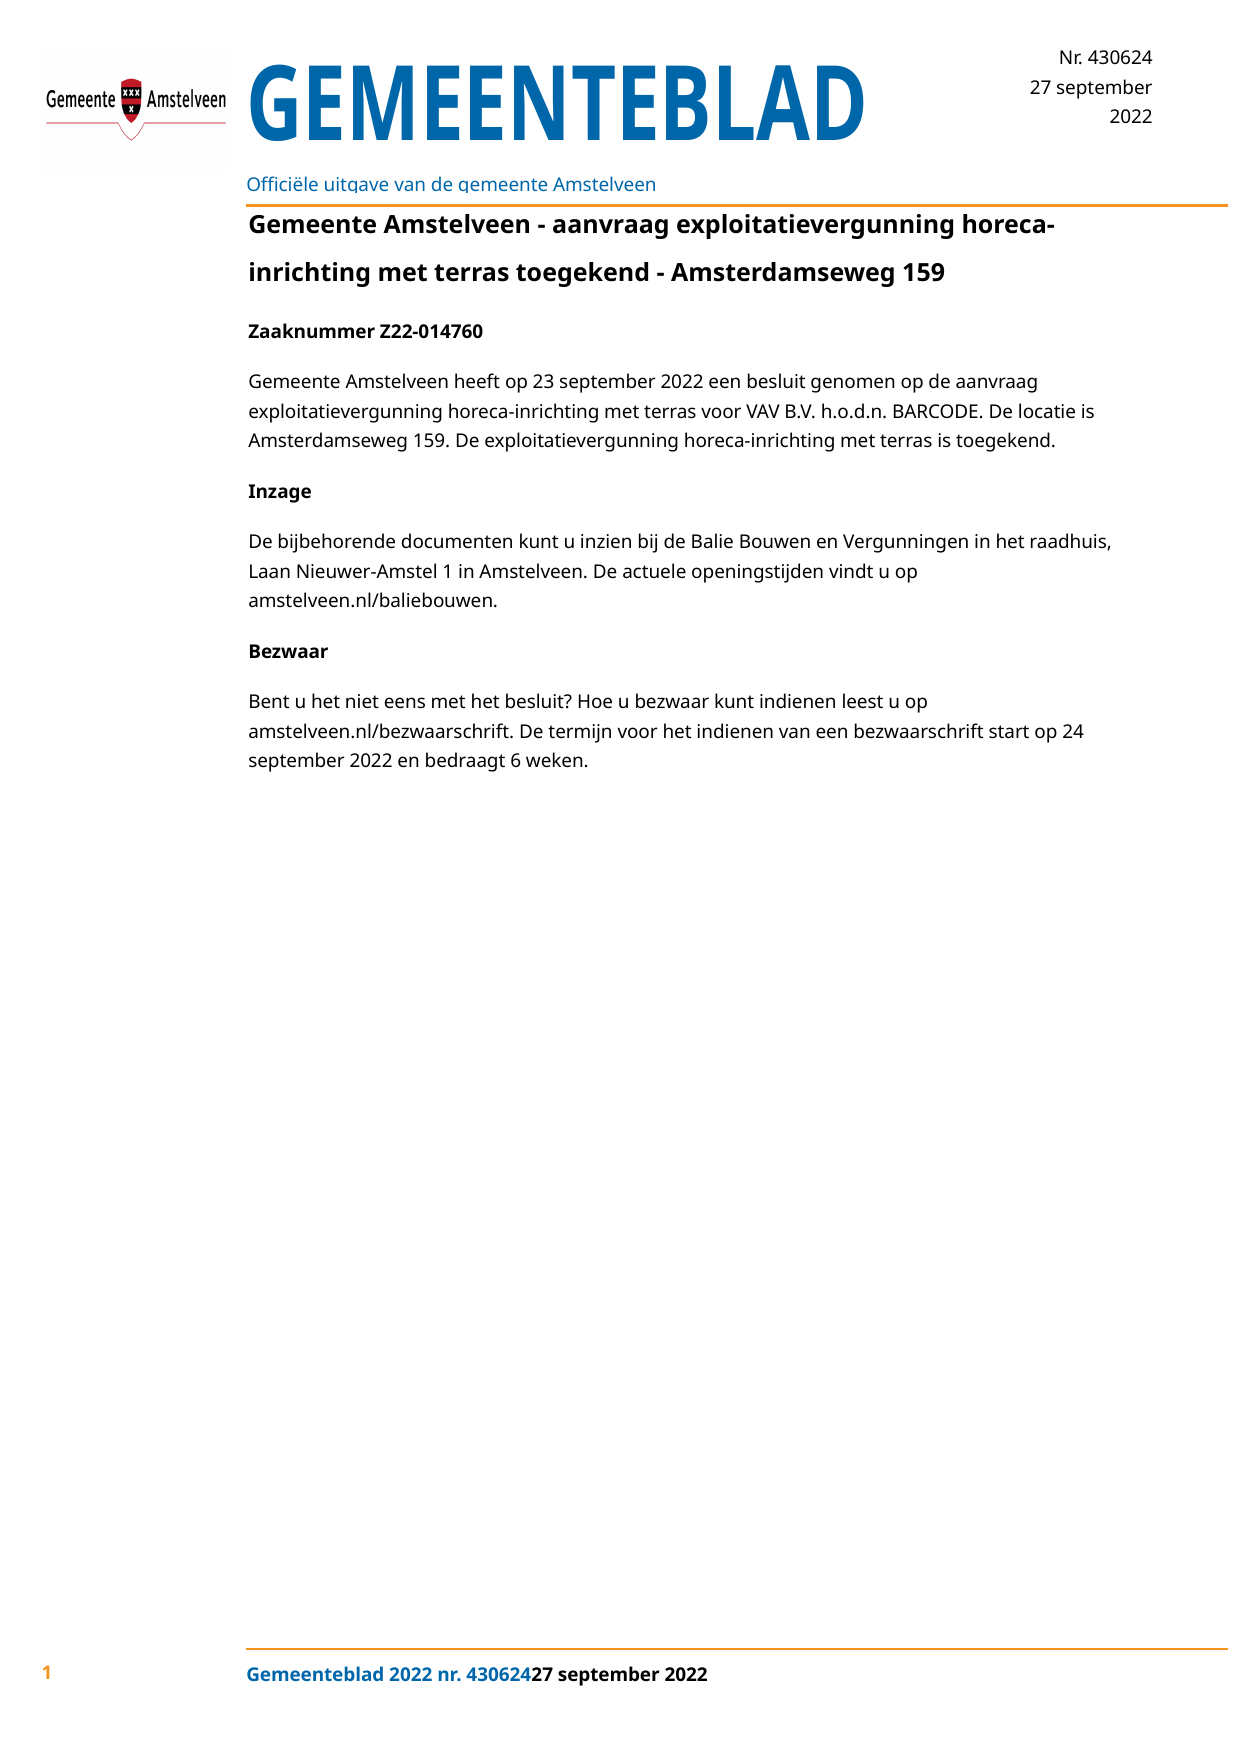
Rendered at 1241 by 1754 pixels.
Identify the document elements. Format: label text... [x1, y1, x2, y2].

text Bent u het niet eens met het besluit? Hoe u bezwaar kunt indienen leest u op amstelveen.nl/bezwaarschrift. De termijn voor het indienen van een bezwaarschrift start op 24 september 2022 en bedraagt 6 weken. [248, 688, 1152, 773]
picture [41, 47, 231, 172]
text De bijbehorende documenten kunt u inzien bij de Balie Bouwen en Vergunningen in het raadhuis, Laan Nieuwer-Amstel 1 in Amstelveen. De actuele openingstijden vindt u op amstelveen.nl/baliebouwen. [248, 528, 1152, 613]
text Gemeente Amstelveen heeft op 23 september 2022 een besluit genomen op de aanvraag exploitatievergunning horeca-inrichting met terras voor VAV B.V. h.o.d.n. BARCODE. De locatie is Amsterdamseweg 159. De exploitatievergunning horeca-inrichting met terras is toegekend. [248, 368, 1152, 453]
text Gemeente Amstelveen - aanvraag exploitatievergunning horeca-inrichting met terras toegekend - Amsterdamseweg 159 [248, 207, 1152, 288]
text Zaaknummer Z22-014760 [248, 318, 1152, 344]
text Inzage [248, 478, 1152, 504]
text Bezwaar [248, 638, 1152, 664]
